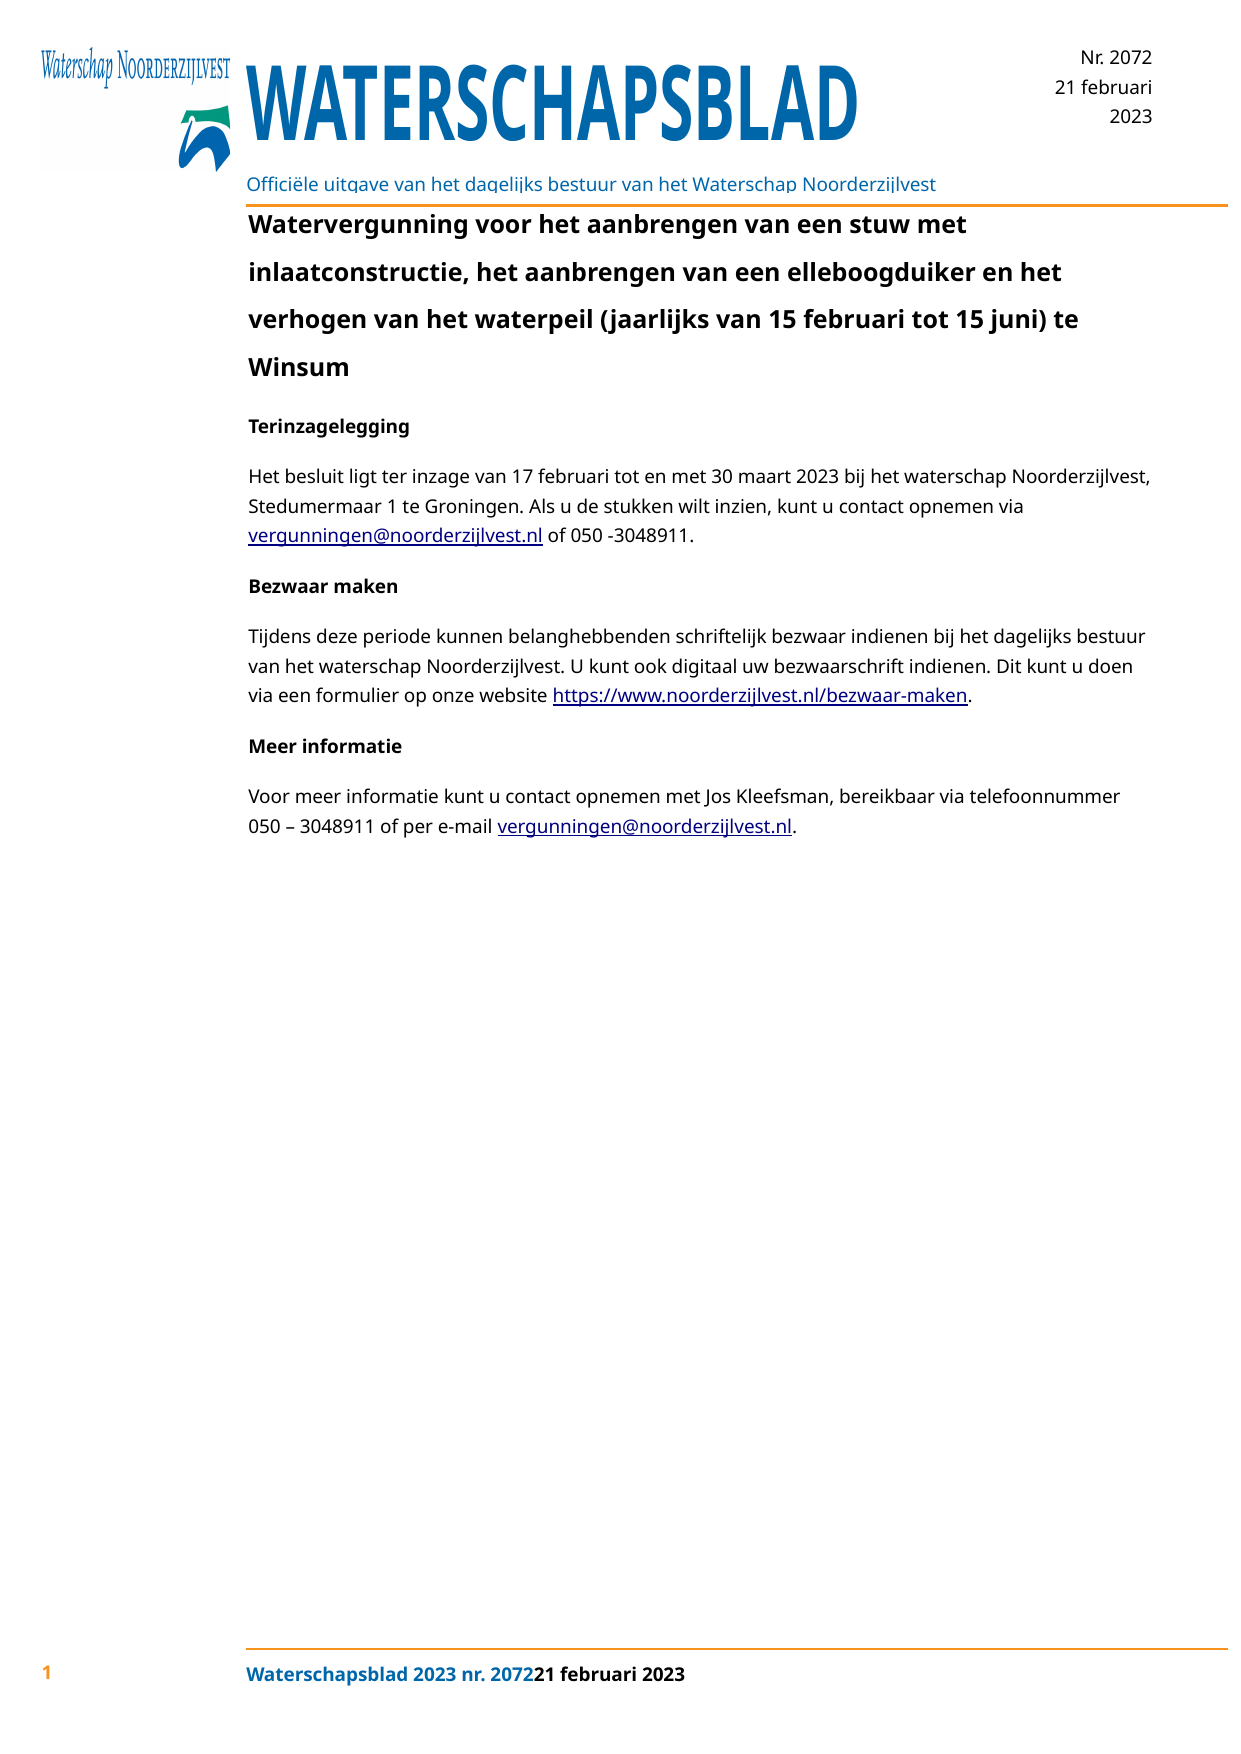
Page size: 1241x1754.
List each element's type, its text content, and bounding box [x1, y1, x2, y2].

picture [41, 47, 231, 172]
text Bezwaar maken [248, 573, 1152, 599]
text Watervergunning voor het aanbrengen van een stuw met inlaatconstructie, het aanbrengen van een elleboogduiker en het verhogen van het waterpeil (jaarlijks van 15 februari tot 15 juni) te Winsum [248, 207, 1152, 384]
text Terinzagelegging [248, 413, 1152, 439]
text Tijdens deze periode kunnen belanghebbenden schriftelijk bezwaar indienen bij het dagelijks bestuur van het waterschap Noorderzijlvest. U kunt ook digitaal uw bezwaarschrift indienen. Dit kunt u doen via een formulier op onze website https://www.noorderzijlvest.nl/bezwaar-maken. [248, 623, 1152, 708]
text Voor meer informatie kunt u contact opnemen met Jos Kleefsman, bereikbaar via telefoonnummer 050 – 3048911 of per e-mail vergunningen@noorderzijlvest.nl. [248, 783, 1152, 839]
text Het besluit ligt ter inzage van 17 februari tot en met 30 maart 2023 bij het waterschap Noorderzijlvest, Stedumermaar 1 te Groningen. Als u de stukken wilt inzien, kunt u contact opnemen via vergunningen@noorderzijlvest.nl of 050 -3048911. [248, 463, 1152, 548]
text Meer informatie [248, 733, 1152, 759]
